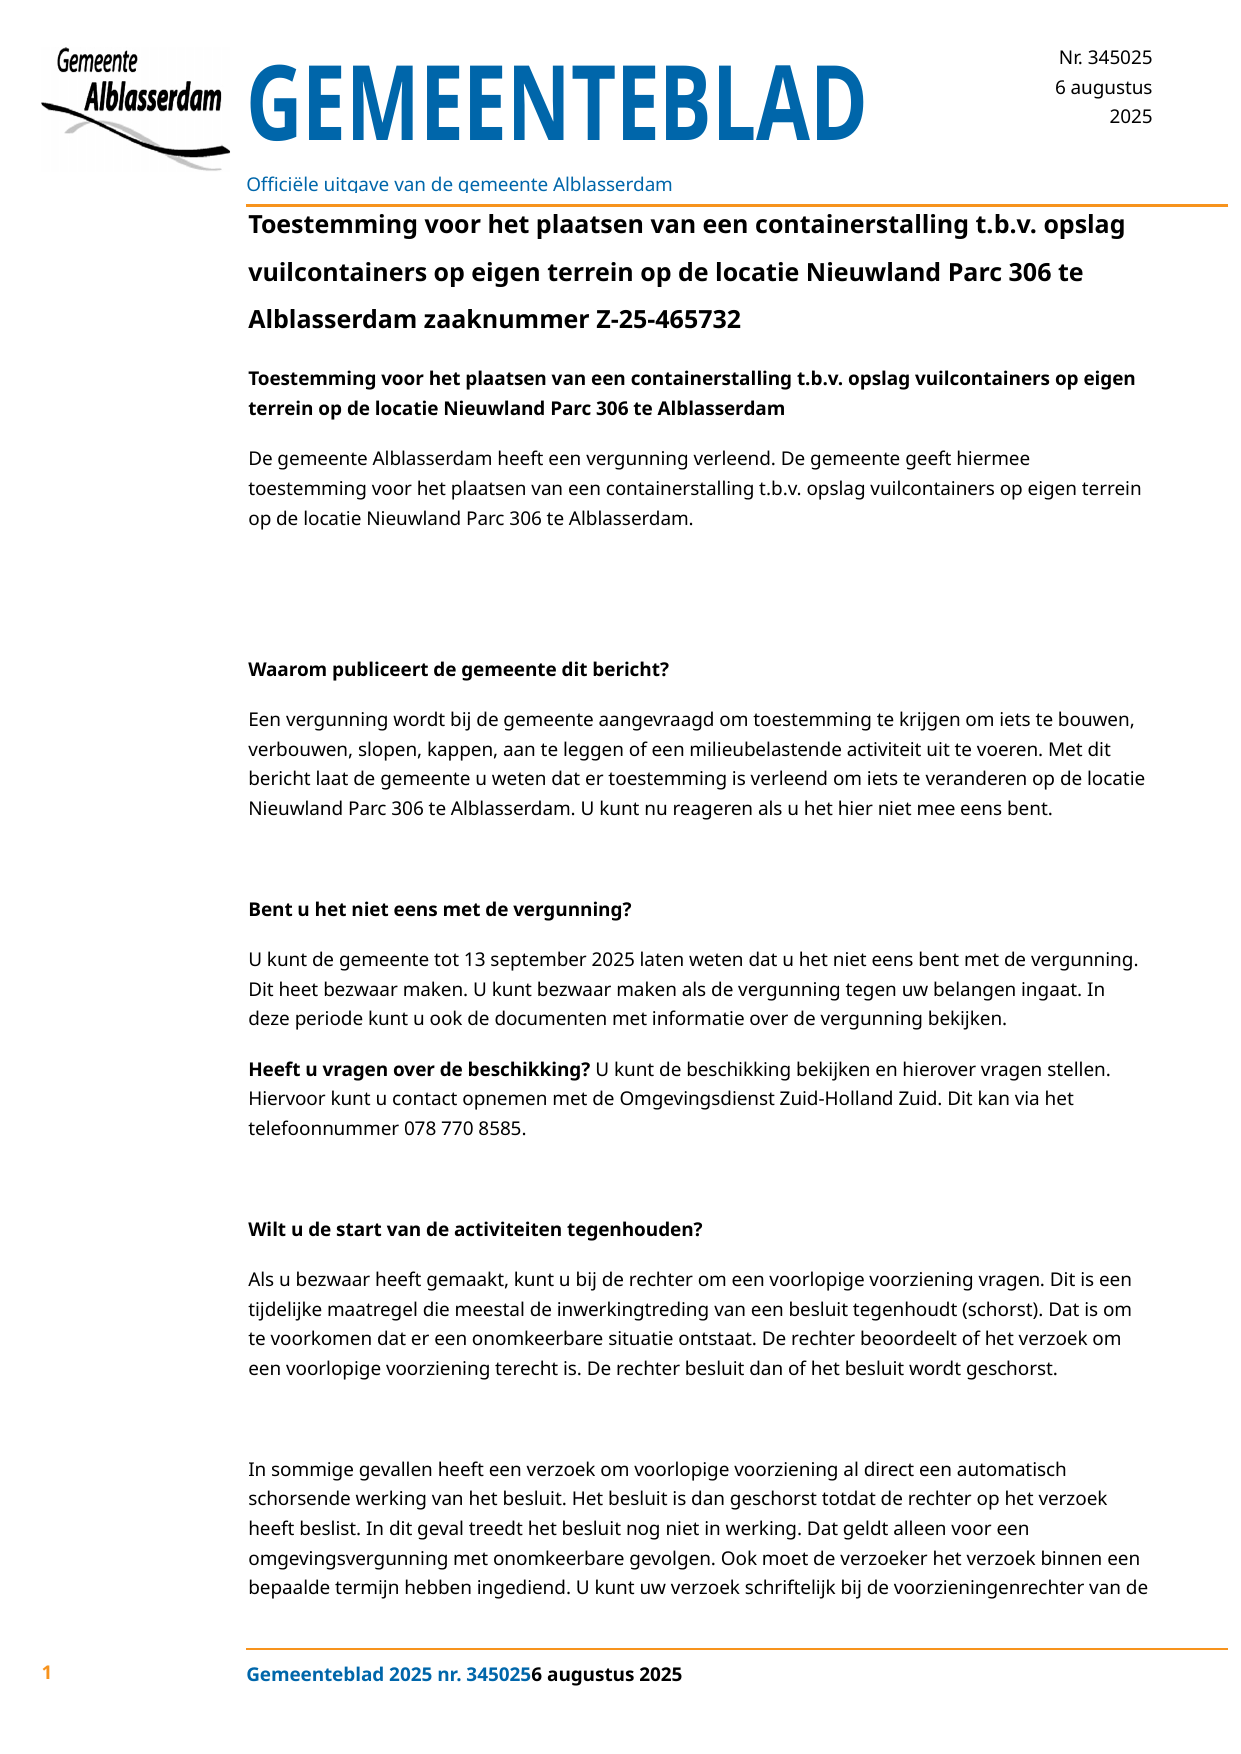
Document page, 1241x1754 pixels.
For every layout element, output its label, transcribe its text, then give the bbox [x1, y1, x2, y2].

text U kunt de gemeente tot 13 september 2025 laten weten dat u het niet eens bent met de vergunning. Dit heet bezwaar maken. U kunt bezwaar maken als de vergunning tegen uw belangen ingaat. In deze periode kunt u ook de documenten met informatie over de vergunning bekijken. [248, 946, 1152, 1031]
text Wilt u de start van de activiteiten tegenhouden? [248, 1216, 1152, 1242]
text Toestemming voor het plaatsen van een containerstalling t.b.v. opslag vuilcontainers op eigen terrein op de locatie Nieuwland Parc 306 te Alblasserdam zaaknummer Z-25-465732 [248, 207, 1152, 336]
text Toestemming voor het plaatsen van een containerstalling t.b.v. opslag vuilcontainers op eigen terrein op de locatie Nieuwland Parc 306 te Alblasserdam [248, 366, 1152, 421]
text Bent u het niet eens met de vergunning? [248, 896, 1152, 922]
text Als u bezwaar heeft gemaakt, kunt u bij de rechter om een voorlopige voorziening vragen. Dit is een tijdelijke maatregel die meestal de inwerkingtreding van een besluit tegenhoudt (schorst). Dat is om te voorkomen dat er een onomkeerbare situatie ontstaat. De rechter beoordeelt of het verzoek om een voorlopige voorziening terecht is. De rechter besluit dan of het besluit wordt geschorst. [248, 1266, 1152, 1381]
picture [41, 47, 231, 172]
text Heeft u vragen over de beschikking? U kunt de beschikking bekijken en hierover vragen stellen. Hiervoor kunt u contact opnemen met de Omgevingsdienst Zuid-Holland Zuid. Dit kan via het telefoonnummer 078 770 8585. [248, 1056, 1152, 1141]
text In sommige gevallen heeft een verzoek om voorlopige voorziening al direct een automatisch schorsende werking van het besluit. Het besluit is dan geschorst totdat de rechter op het verzoek heeft beslist. In dit geval treedt het besluit nog niet in werking. Dat geldt alleen voor een omgevingsvergunning met onomkeerbare gevolgen. Ook moet de verzoeker het verzoek binnen een bepaalde termijn hebben ingediend. U kunt uw verzoek schriftelijk bij de voorzieningenrechter van de [248, 1456, 1152, 1600]
text De gemeente Alblasserdam heeft een vergunning verleend. De gemeente geeft hiermee toestemming voor het plaatsen van een containerstalling t.b.v. opslag vuilcontainers op eigen terrein op de locatie Nieuwland Parc 306 te Alblasserdam. [248, 446, 1152, 530]
text Een vergunning wordt bij de gemeente aangevraagd om toestemming te krijgen om iets te bouwen, verbouwen, slopen, kappen, aan te leggen of een milieubelastende activiteit uit te voeren. Met dit bericht laat de gemeente u weten dat er toestemming is verleend om iets te veranderen op de locatie Nieuwland Parc 306 te Alblasserdam. U kunt nu reageren als u het hier niet mee eens bent. [248, 706, 1152, 821]
text Waarom publiceert de gemeente dit bericht? [248, 656, 1152, 682]
